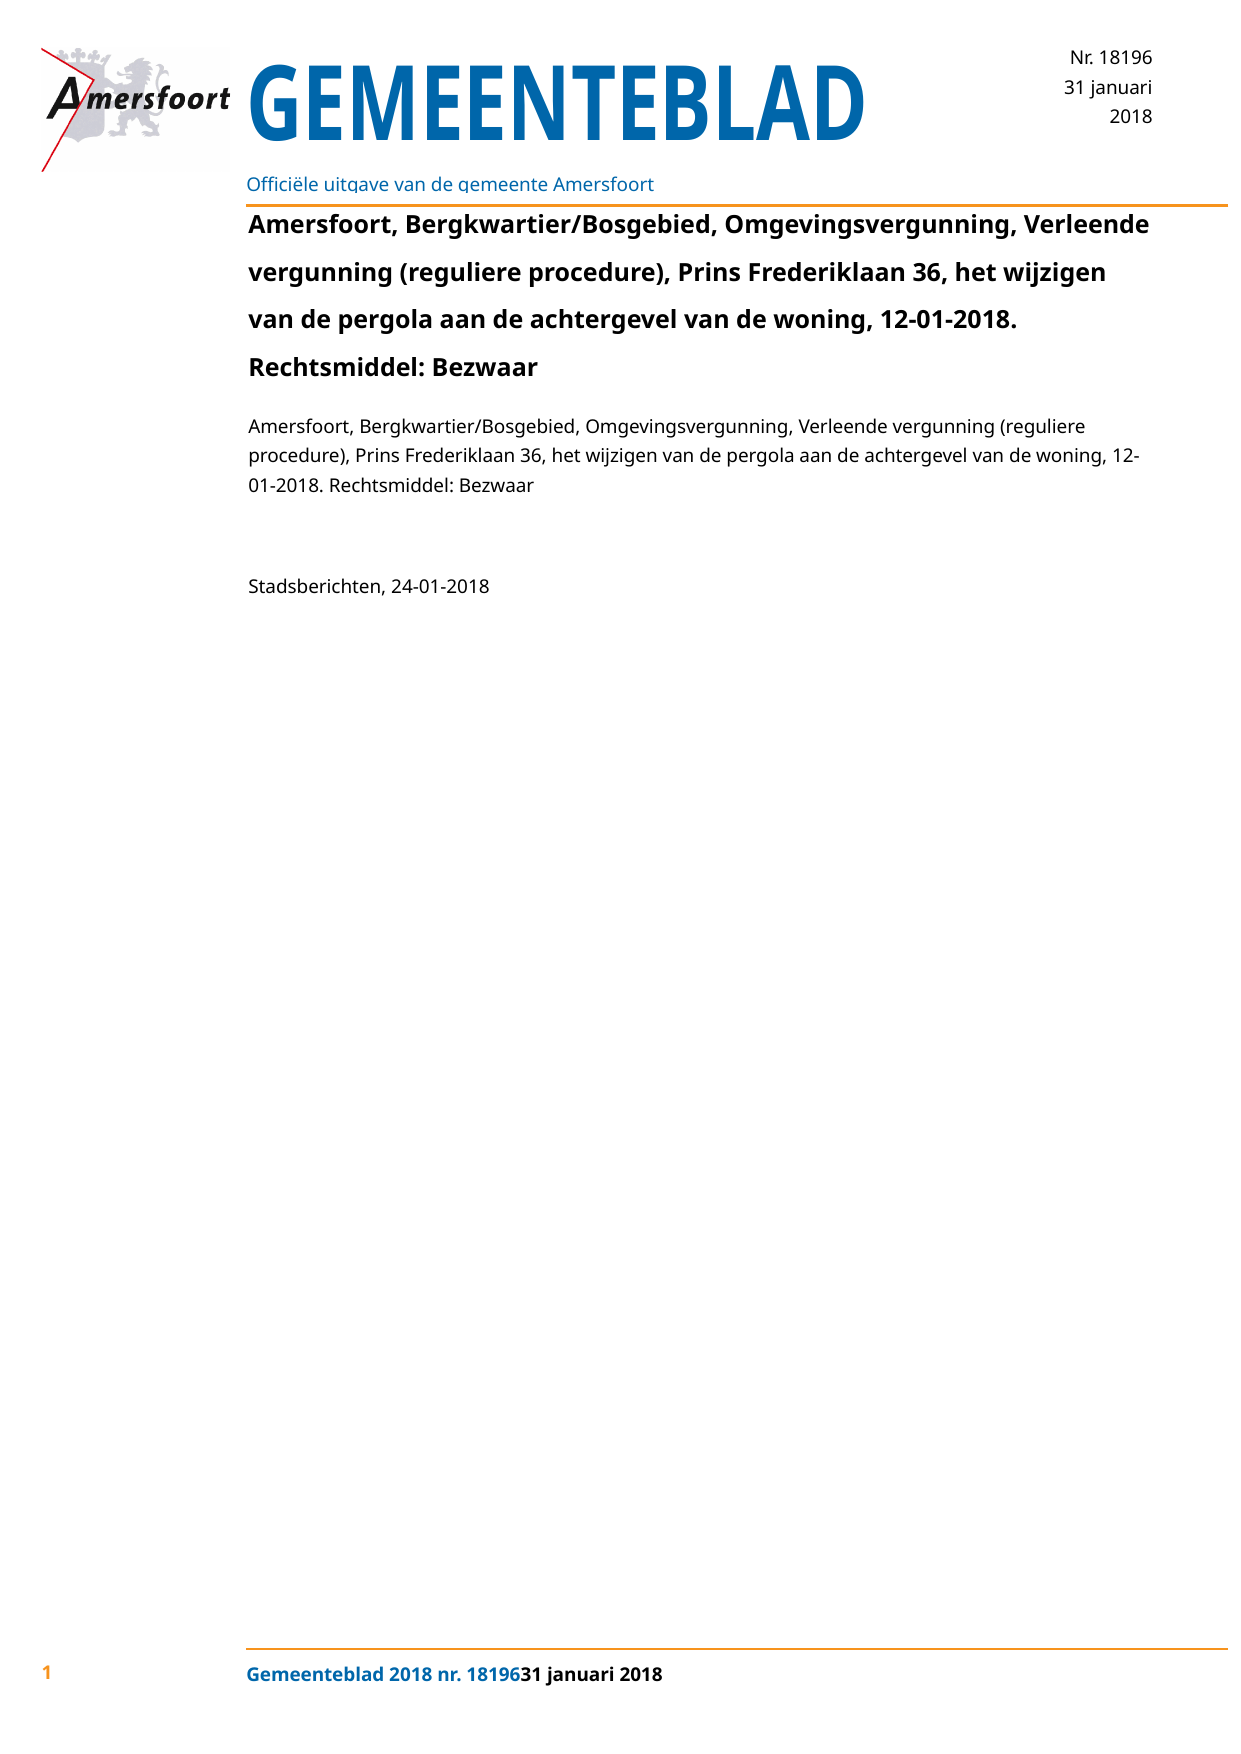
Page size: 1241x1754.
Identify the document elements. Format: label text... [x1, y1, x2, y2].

text Amersfoort, Bergkwartier/Bosgebied, Omgevingsvergunning, Verleende vergunning (reguliere procedure), Prins Frederiklaan 36, het wijzigen van de pergola aan de achtergevel van de woning, 12-01-2018. Rechtsmiddel: Bezwaar [248, 207, 1152, 384]
picture [41, 47, 231, 172]
text Amersfoort, Bergkwartier/Bosgebied, Omgevingsvergunning, Verleende vergunning (reguliere procedure), Prins Frederiklaan 36, het wijzigen van de pergola aan de achtergevel van de woning, 12-01-2018. Rechtsmiddel: Bezwaar [248, 413, 1152, 498]
text Stadsberichten, 24-01-2018 [248, 573, 1152, 599]
